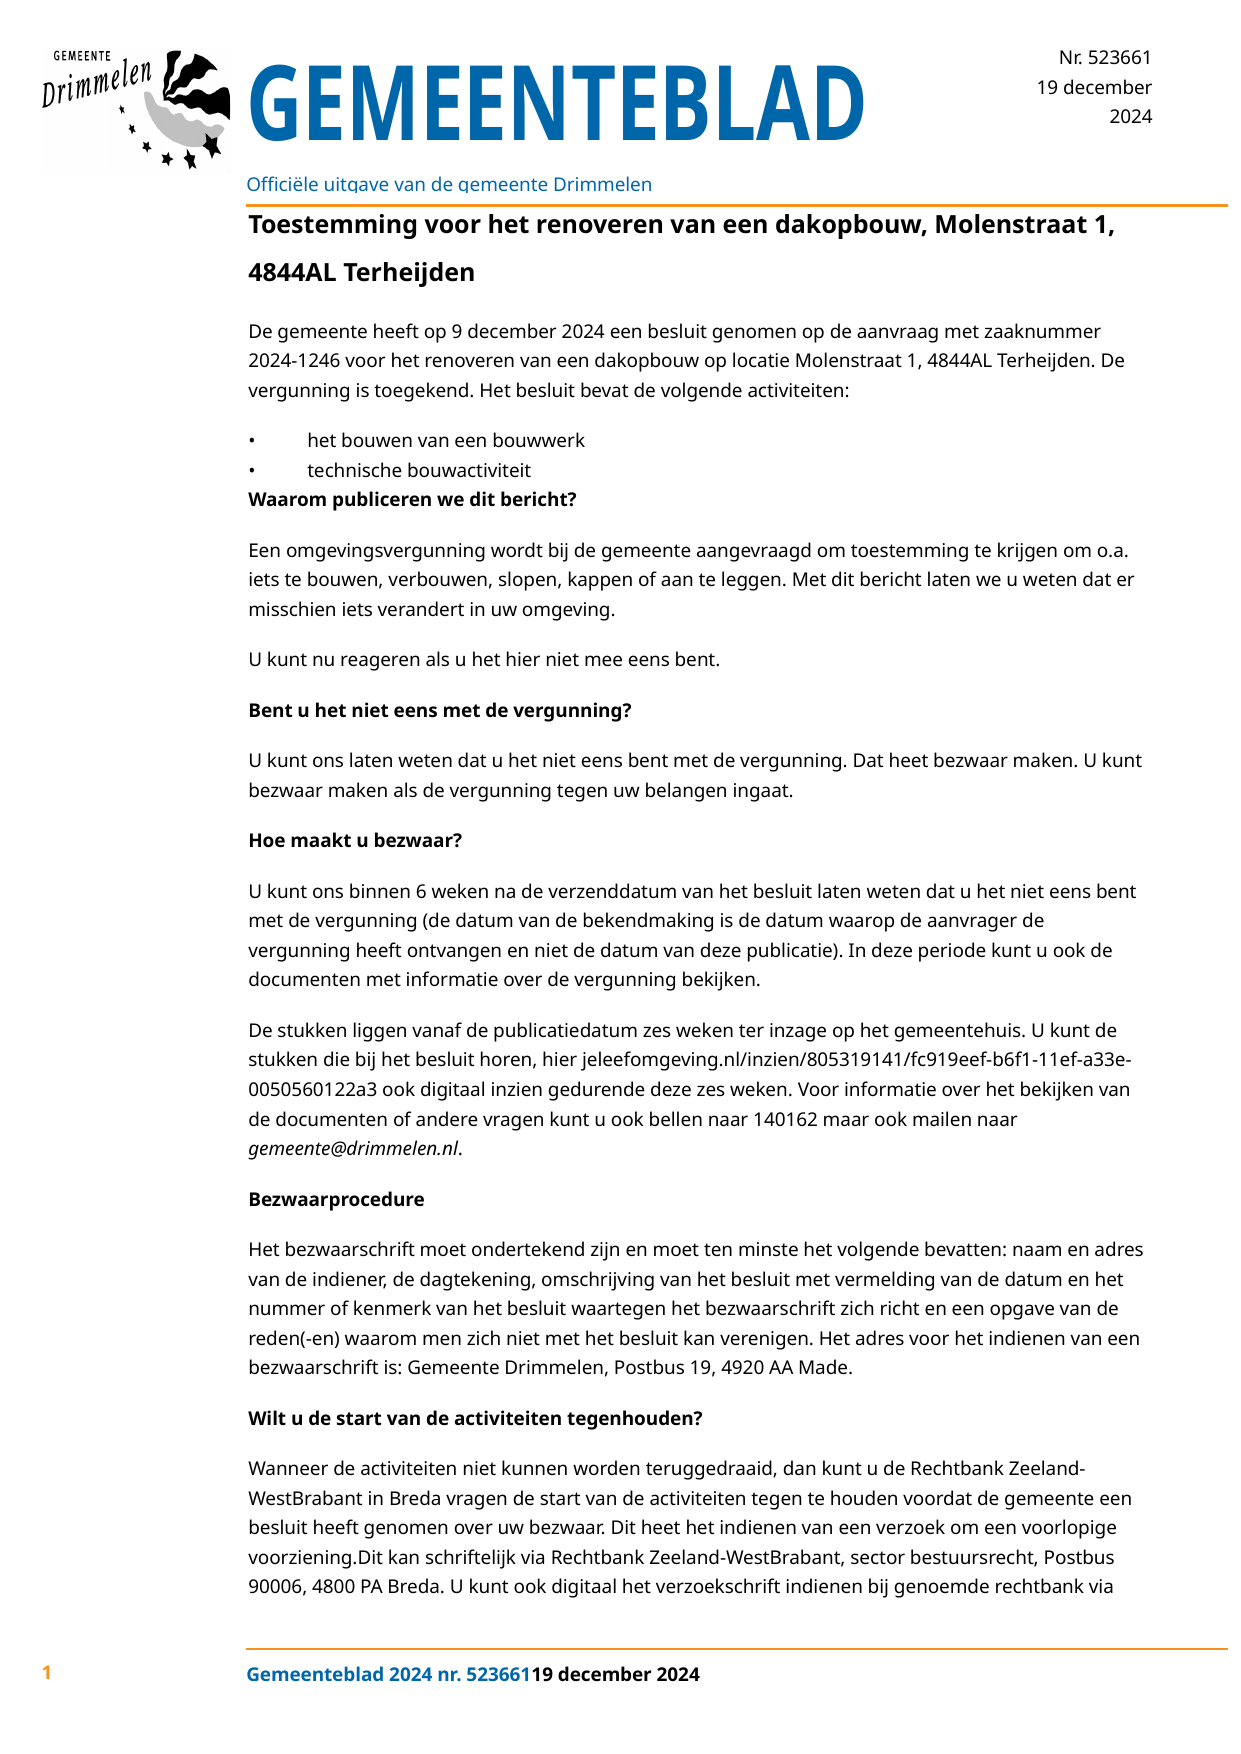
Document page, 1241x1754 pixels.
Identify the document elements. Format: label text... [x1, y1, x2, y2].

text U kunt ons binnen 6 weken na de verzenddatum van het besluit laten weten dat u het niet eens bent met de vergunning (de datum van de bekendmaking is de datum waarop de aanvrager de vergunning heeft ontvangen en niet de datum van deze publicatie). In deze periode kunt u ook de documenten met informatie over de vergunning bekijken. [248, 878, 1152, 992]
text Hoe maakt u bezwaar? [248, 827, 1152, 853]
text Bezwaarprocedure [248, 1186, 1152, 1212]
text Wanneer de activiteiten niet kunnen worden teruggedraaid, dan kunt u de Rechtbank Zeeland-WestBrabant in Breda vragen de start van de activiteiten tegen te houden voordat de gemeente een besluit heeft genomen over uw bezwaar. Dit heet het indienen van een verzoek om een voorlopige voorziening.Dit kan schriftelijk via Rechtbank Zeeland-WestBrabant, sector bestuursrecht, Postbus 90006, 4800 PA Breda. U kunt ook digitaal het verzoekschrift indienen bij genoemde rechtbank via [248, 1455, 1152, 1599]
text Een omgevingsvergunning wordt bij de gemeente aangevraagd om toestemming te krijgen om o.a. iets te bouwen, verbouwen, slopen, kappen of aan te leggen. Met dit bericht laten we u weten dat er misschien iets verandert in uw omgeving. [248, 537, 1152, 622]
text De gemeente heeft op 9 december 2024 een besluit genomen op de aanvraag met zaaknummer 2024-1246 voor het renoveren van een dakopbouw op locatie Molenstraat 1, 4844AL Terheijden. De vergunning is toegekend. Het besluit bevat de volgende activiteiten: [248, 318, 1152, 403]
list technische bouwactiviteit [248, 457, 1152, 483]
text Wilt u de start van de activiteiten tegenhouden? [248, 1405, 1152, 1431]
text Bent u het niet eens met de vergunning? [248, 697, 1152, 723]
text U kunt ons laten weten dat u het niet eens bent met de vergunning. Dat heet bezwaar maken. U kunt bezwaar maken als de vergunning tegen uw belangen ingaat. [248, 747, 1152, 803]
list het bouwen van een bouwwerk [248, 427, 1152, 453]
text Het bezwaarschrift moet ondertekend zijn en moet ten minste het volgende bevatten: naam en adres van de indiener, de dagtekening, omschrijving van het besluit met vermelding van de datum en het nummer of kenmerk van het besluit waartegen het bezwaarschrift zich richt en een opgave van de reden(-en) waarom men zich niet met het besluit kan verenigen. Het adres voor het indienen van een bezwaarschrift is: Gemeente Drimmelen, Postbus 19, 4920 AA Made. [248, 1236, 1152, 1380]
text Toestemming voor het renoveren van een dakopbouw, Molenstraat 1, 4844AL Terheijden [248, 207, 1152, 288]
text U kunt nu reageren als u het hier niet mee eens bent. [248, 647, 1152, 672]
text Waarom publiceren we dit bericht? [248, 487, 1152, 512]
text De stukken liggen vanaf de publicatiedatum zes weken ter inzage op het gemeentehuis. U kunt de stukken die bij het besluit horen, hier jeleefomgeving.nl/inzien/805319141/fc919eef-b6f1-11ef-a33e-0050560122a3 ook digitaal inzien gedurende deze zes weken. Voor informatie over het bekijken van de documenten of andere vragen kunt u ook bellen naar 140162 maar ook mailen naar gemeente@drimmelen.nl. [248, 1017, 1152, 1161]
picture [41, 47, 231, 172]
